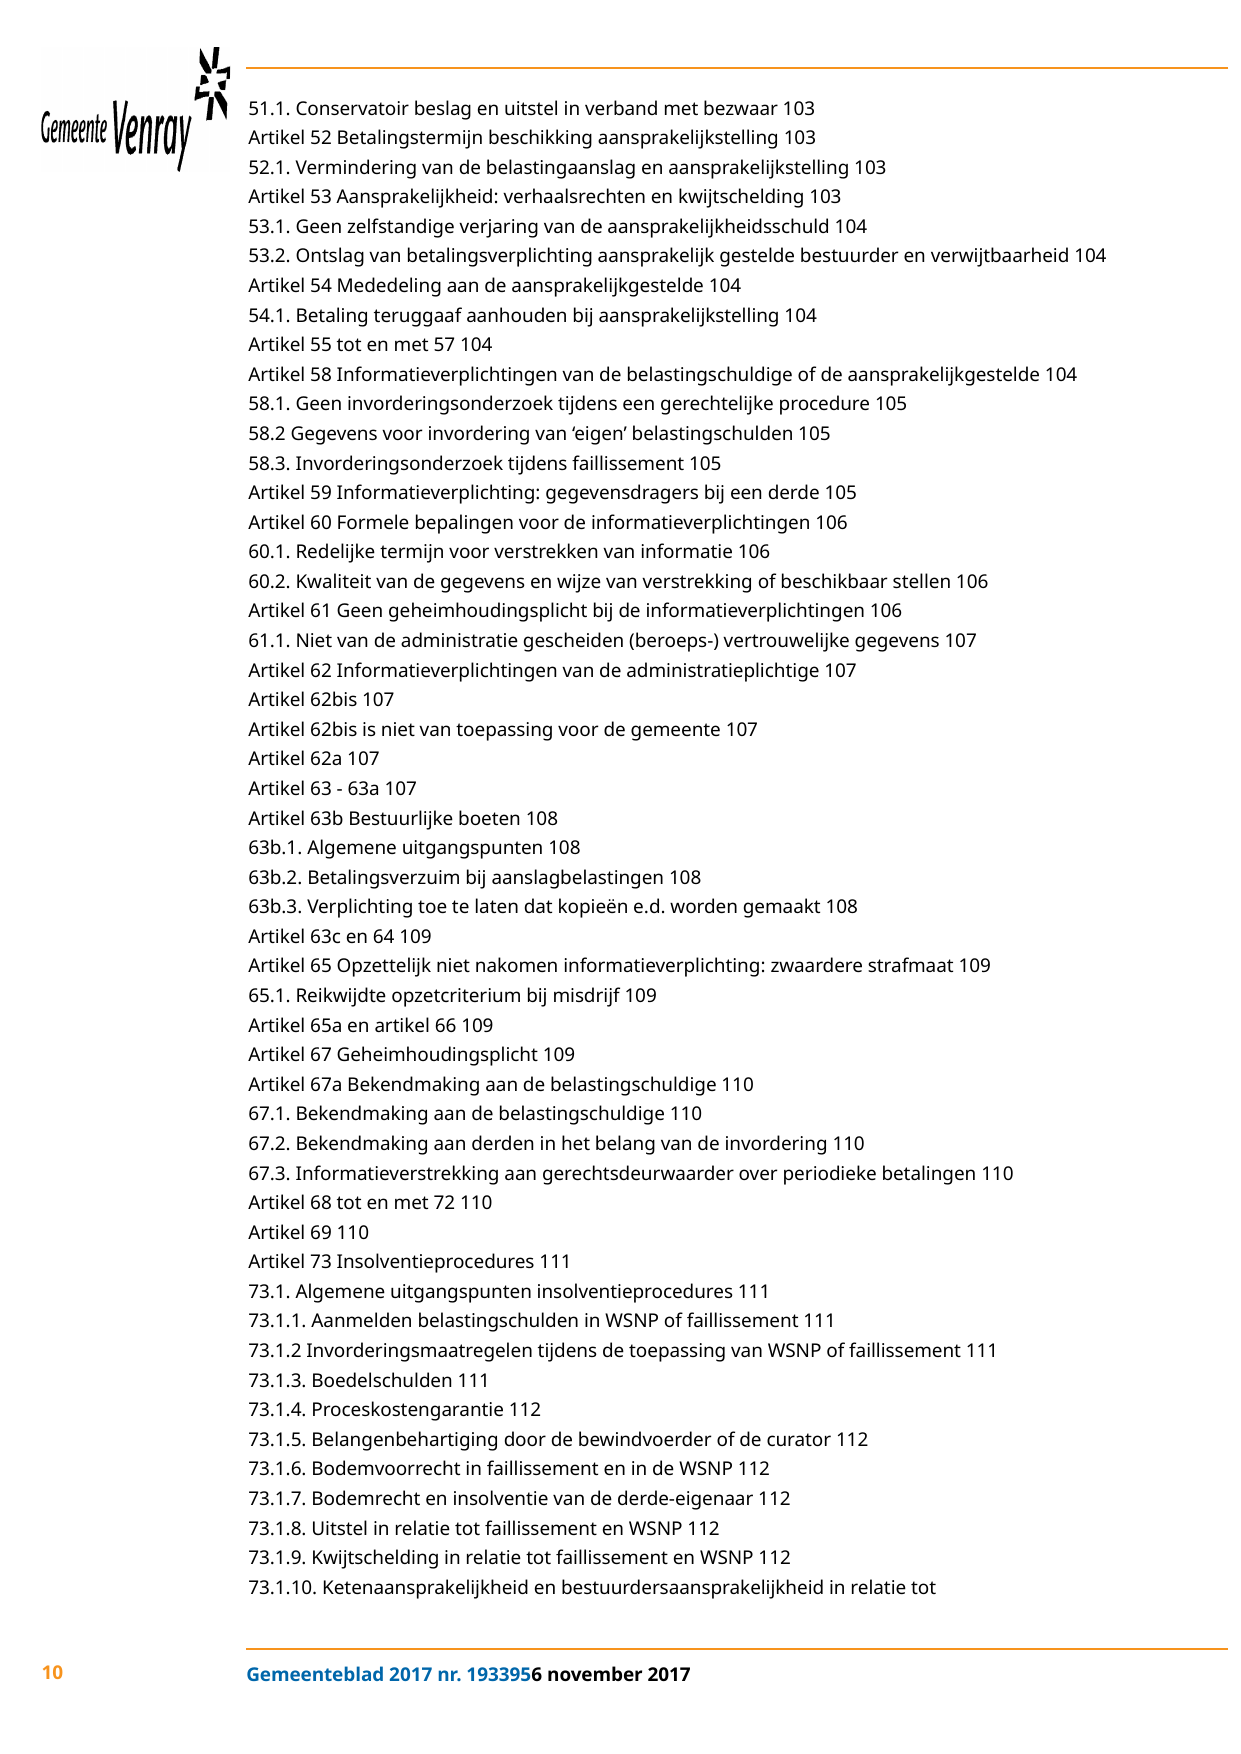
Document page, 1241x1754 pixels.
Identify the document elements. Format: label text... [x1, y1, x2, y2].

text 60.1. Redelijke termijn voor verstrekken van informatie 106 [248, 538, 1152, 564]
text 67.1. Bekendmaking aan de belastingschuldige 110 [248, 1101, 1152, 1126]
text Artikel 63b Bestuurlijke boeten 108 [248, 805, 1152, 831]
text 73.1.10. Ketenaansprakelijkheid en bestuurdersaansprakelijkheid in relatie tot [248, 1574, 1152, 1600]
text 53.2. Ontslag van betalingsverplichting aansprakelijk gestelde bestuurder en verwijtbaarheid 104 [248, 243, 1152, 268]
text 73.1.8. Uitstel in relatie tot faillissement en WSNP 112 [248, 1515, 1152, 1541]
text Artikel 73 Insolventieprocedures 111 [248, 1248, 1152, 1274]
text 58.2 Gegevens voor invordering van ‘eigen’ belastingschulden 105 [248, 420, 1152, 446]
text Artikel 62bis is niet van toepassing voor de gemeente 107 [248, 716, 1152, 742]
text Artikel 53 Aansprakelijkheid: verhaalsrechten en kwijtschelding 103 [248, 183, 1152, 209]
text 51.1. Conservatoir beslag en uitstel in verband met bezwaar 103 [248, 95, 1152, 121]
text Artikel 67 Geheimhoudingsplicht 109 [248, 1041, 1152, 1067]
text 61.1. Niet van de administratie gescheiden (beroeps-) vertrouwelijke gegevens 107 [248, 627, 1152, 653]
text Artikel 69 110 [248, 1219, 1152, 1245]
text Artikel 65 Opzettelijk niet nakomen informatieverplichting: zwaardere strafmaat 109 [248, 953, 1152, 978]
text 67.3. Informatieverstrekking aan gerechtsdeurwaarder over periodieke betalingen 110 [248, 1160, 1152, 1186]
text 73.1.3. Boedelschulden 111 [248, 1367, 1152, 1393]
text 53.1. Geen zelfstandige verjaring van de aansprakelijkheidsschuld 104 [248, 213, 1152, 239]
text 73.1. Algemene uitgangspunten insolventieprocedures 111 [248, 1278, 1152, 1304]
text Artikel 63 - 63a 107 [248, 775, 1152, 801]
text Artikel 68 tot en met 72 110 [248, 1189, 1152, 1215]
text Artikel 65a en artikel 66 109 [248, 1012, 1152, 1038]
text 73.1.1. Aanmelden belastingschulden in WSNP of faillissement 111 [248, 1308, 1152, 1333]
text Artikel 54 Mededeling aan de aansprakelijkgestelde 104 [248, 272, 1152, 298]
text 73.1.5. Belangenbehartiging door de bewindvoerder of de curator 112 [248, 1426, 1152, 1452]
text Artikel 60 Formele bepalingen voor de informatieverplichtingen 106 [248, 509, 1152, 535]
text 58.3. Invorderingsonderzoek tijdens faillissement 105 [248, 450, 1152, 476]
text 73.1.6. Bodemvoorrecht in faillissement en in de WSNP 112 [248, 1456, 1152, 1481]
text 73.1.4. Proceskostengarantie 112 [248, 1396, 1152, 1422]
text Artikel 55 tot en met 57 104 [248, 331, 1152, 357]
text 63b.1. Algemene uitgangspunten 108 [248, 834, 1152, 860]
text Artikel 52 Betalingstermijn beschikking aansprakelijkstelling 103 [248, 124, 1152, 150]
text 73.1.9. Kwijtschelding in relatie tot faillissement en WSNP 112 [248, 1544, 1152, 1570]
text 65.1. Reikwijdte opzetcriterium bij misdrijf 109 [248, 982, 1152, 1008]
text Artikel 62a 107 [248, 746, 1152, 771]
text Artikel 59 Informatieverplichting: gegevensdragers bij een derde 105 [248, 479, 1152, 505]
text Artikel 63c en 64 109 [248, 923, 1152, 949]
text 73.1.2 Invorderingsmaatregelen tijdens de toepassing van WSNP of faillissement 111 [248, 1337, 1152, 1363]
text Artikel 58 Informatieverplichtingen van de belastingschuldige of de aansprakelijkgestelde 104 [248, 361, 1152, 387]
text 58.1. Geen invorderingsonderzoek tijdens een gerechtelijke procedure 105 [248, 391, 1152, 416]
text Artikel 62 Informatieverplichtingen van de administratieplichtige 107 [248, 657, 1152, 683]
text Artikel 67a Bekendmaking aan de belastingschuldige 110 [248, 1071, 1152, 1097]
text Artikel 61 Geen geheimhoudingsplicht bij de informatieverplichtingen 106 [248, 598, 1152, 623]
text 73.1.7. Bodemrecht en insolventie van de derde-eigenaar 112 [248, 1485, 1152, 1511]
text 67.2. Bekendmaking aan derden in het belang van de invordering 110 [248, 1130, 1152, 1156]
text 52.1. Vermindering van de belastingaanslag en aansprakelijkstelling 103 [248, 154, 1152, 180]
text 54.1. Betaling teruggaaf aanhouden bij aansprakelijkstelling 104 [248, 302, 1152, 328]
text 63b.2. Betalingsverzuim bij aanslagbelastingen 108 [248, 864, 1152, 890]
text 60.2. Kwaliteit van de gegevens en wijze van verstrekking of beschikbaar stellen 106 [248, 568, 1152, 594]
text Artikel 62bis 107 [248, 686, 1152, 712]
picture [41, 47, 231, 172]
text 63b.3. Verplichting toe te laten dat kopieën e.d. worden gemaakt 108 [248, 893, 1152, 919]
